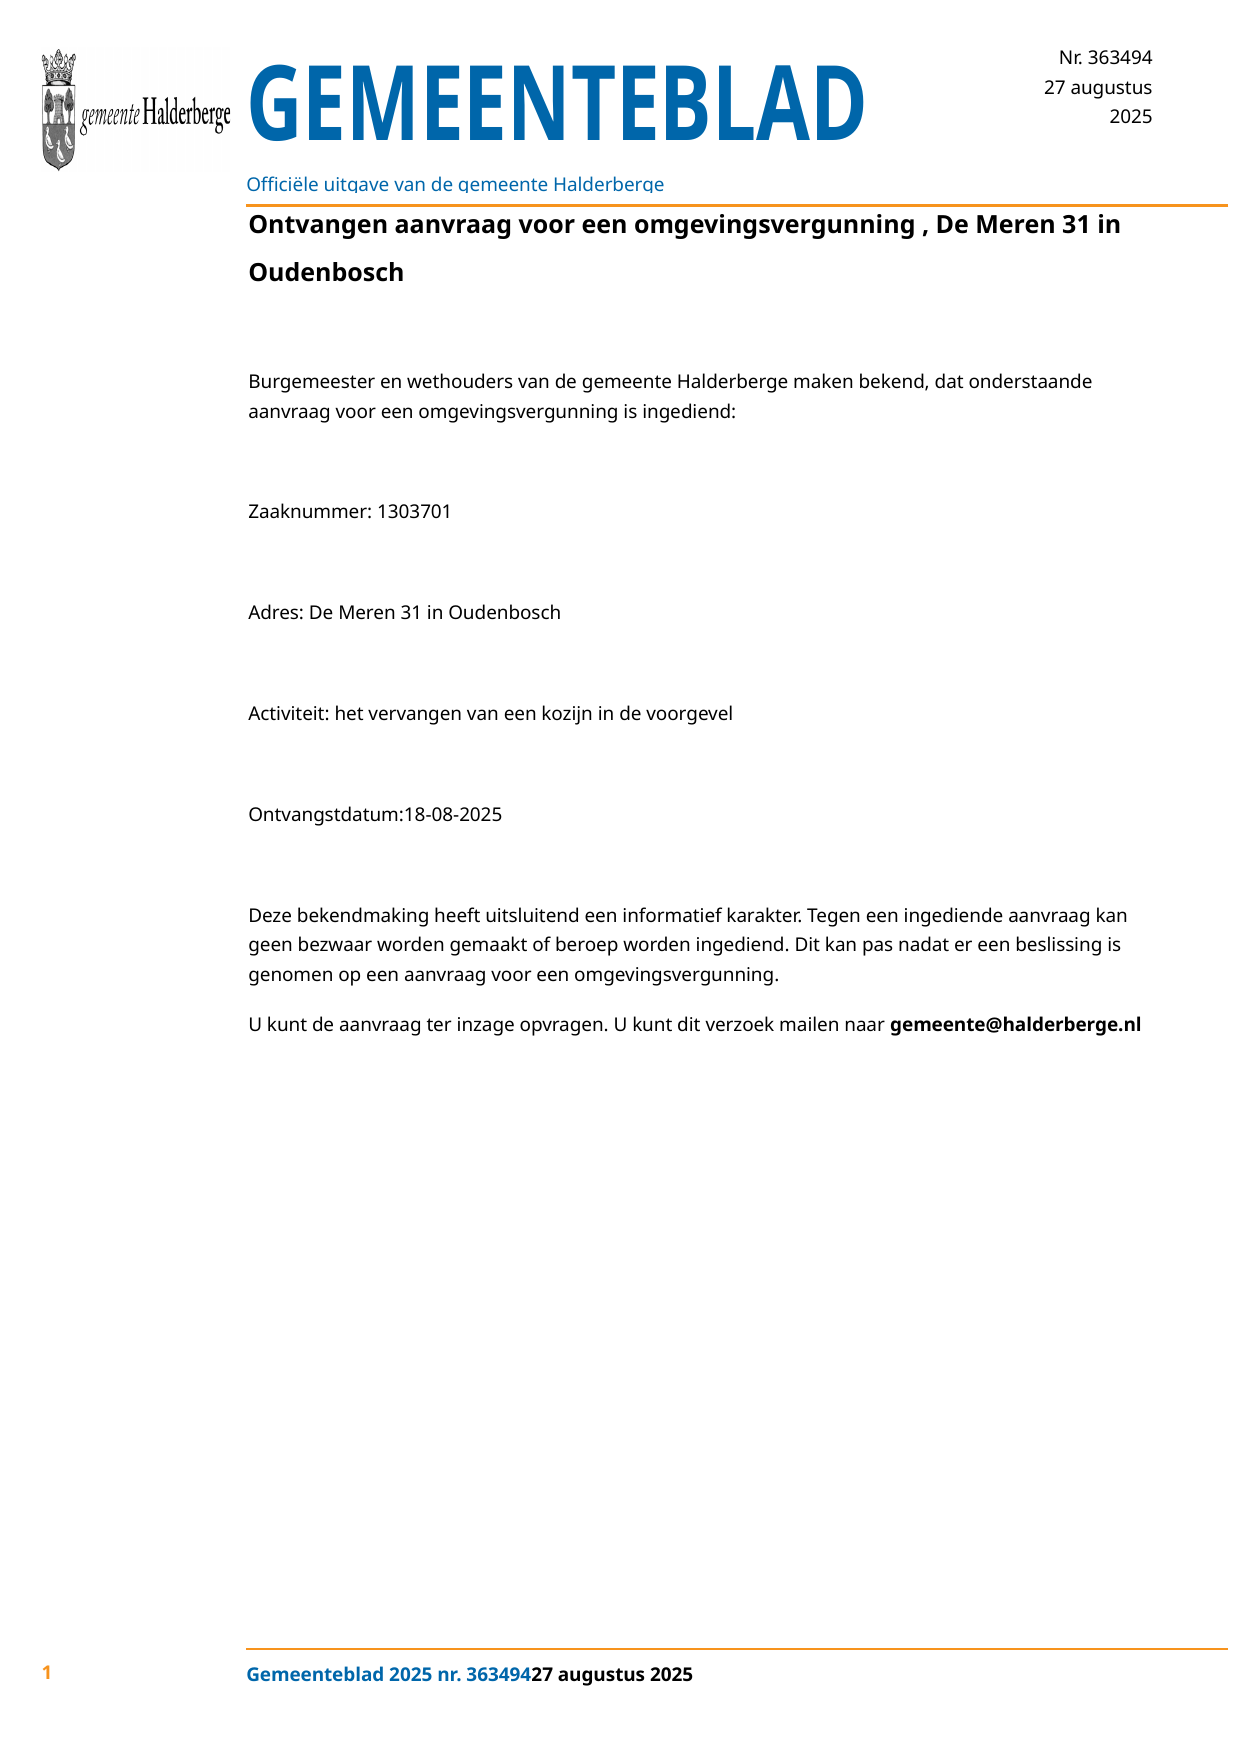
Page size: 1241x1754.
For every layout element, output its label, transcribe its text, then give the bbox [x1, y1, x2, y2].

text Adres: De Meren 31 in Oudenbosch [248, 599, 1152, 625]
text Ontvangstdatum:18-08-2025 [248, 801, 1152, 827]
text Burgemeester en wethouders van de gemeente Halderberge maken bekend, dat onderstaande aanvraag voor een omgevingsvergunning is ingediend: [248, 368, 1152, 424]
text Deze bekendmaking heeft uitsluitend een informatief karakter. Tegen een ingediende aanvraag kan geen bezwaar worden gemaakt of beroep worden ingediend. Dit kan pas nadat er een beslissing is genomen op een aanvraag voor een omgevingsvergunning. [248, 902, 1152, 987]
text Ontvangen aanvraag voor een omgevingsvergunning , De Meren 31 in Oudenbosch [248, 207, 1152, 288]
text Zaaknummer: 1303701 [248, 499, 1152, 524]
text U kunt de aanvraag ter inzage opvragen. U kunt dit verzoek mailen naar gemeente@halderberge.nl [248, 1012, 1152, 1037]
text Activiteit: het vervangen van een kozijn in de voorgevel [248, 700, 1152, 726]
picture [41, 47, 231, 172]
